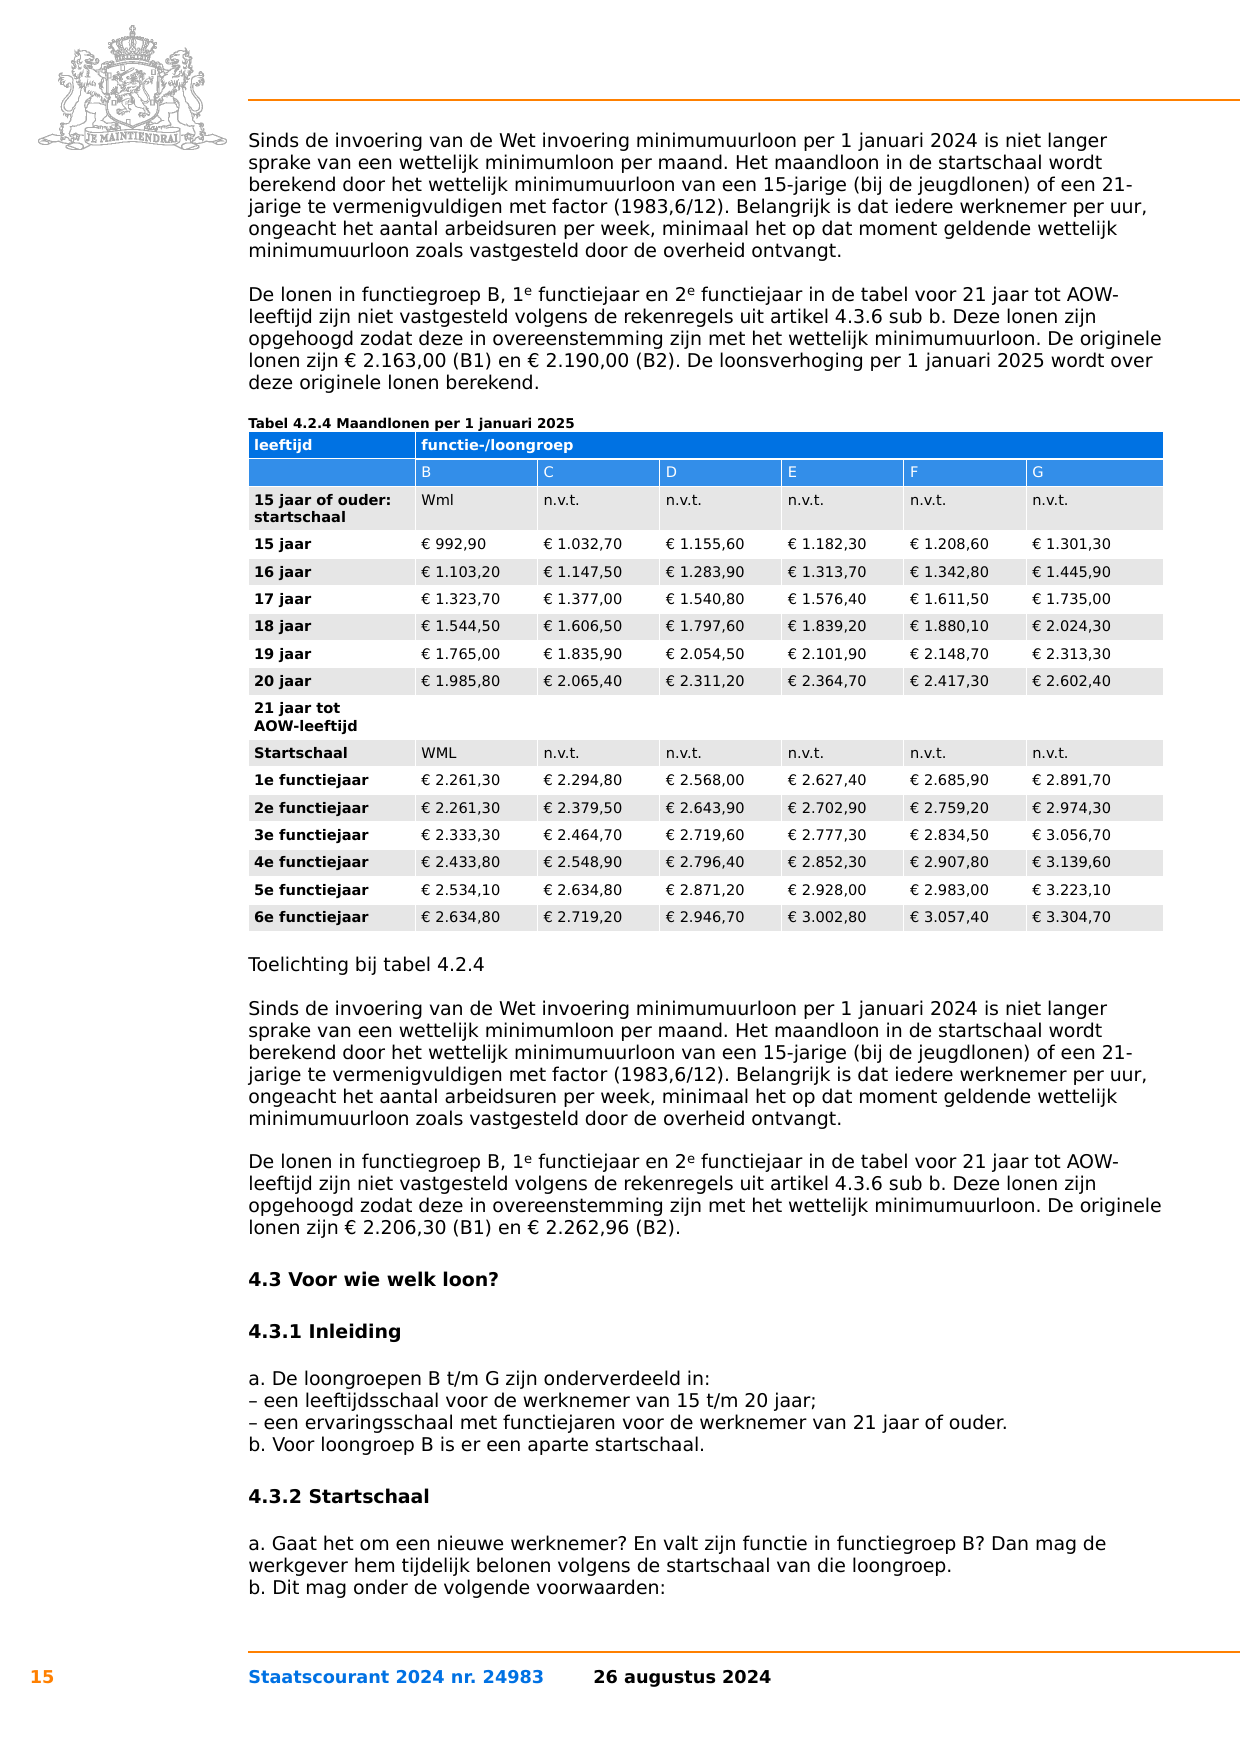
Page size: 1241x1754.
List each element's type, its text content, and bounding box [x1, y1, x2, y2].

table_cell € 2.796,40 [660, 850, 781, 876]
table_cell € 2.643,90 [660, 795, 781, 821]
table_cell n.v.t. [782, 740, 903, 766]
table_cell € 2.852,30 [782, 850, 903, 876]
text De lonen in functiegroep B, 1e functiejaar en 2e functiejaar in de tabel voor 21 jaar tot AOW-leeftijd zijn niet vastgesteld volgens de rekenregels uit artikel 4.3.6 sub b. Deze lonen zijn opgehoogd zodat deze in overeenstemming zijn met het wettelijk minimumuurloon. De originele lonen zijn € 2.163,00 (B1) en € 2.190,00 (B2). De loonsverhoging per 1 januari 2025 wordt over deze originele lonen berekend. [248, 284, 1163, 393]
table_cell [1027, 696, 1163, 739]
table_cell 19 jaar [249, 641, 415, 667]
table_cell 16 jaar [249, 559, 415, 585]
table_cell € 2.759,20 [904, 795, 1026, 821]
table_cell € 3.057,40 [904, 905, 1026, 931]
table_cell € 1.797,60 [660, 614, 781, 640]
table_cell Startschaal [249, 740, 415, 766]
table_cell € 2.907,80 [904, 850, 1026, 876]
table_cell € 3.002,80 [782, 905, 903, 931]
table_cell € 2.634,80 [538, 877, 659, 903]
table_cell € 2.983,00 [904, 877, 1026, 903]
table_cell 4e functiejaar [249, 850, 415, 876]
text Sinds de invoering van de Wet invoering minimumuurloon per 1 januari 2024 is niet langer sprake van een wettelijk minimumloon per maand. Het maandloon in de startschaal wordt berekend door het wettelijk minimumuurloon van een 15-jarige (bij de jeugdlonen) of een 21-jarige te vermenigvuldigen met factor (1983,6/12). Belangrijk is dat iedere werknemer per uur, ongeacht het aantal arbeidsuren per week, minimaal het op dat moment geldende wettelijk minimumuurloon zoals vastgesteld door de overheid ontvangt. [248, 130, 1163, 262]
subtitle 4.3 Voor wie welk loon? [248, 1269, 1163, 1291]
table_cell leeftijd [249, 432, 415, 459]
table_cell € 2.702,90 [782, 795, 903, 821]
table_cell € 2.101,90 [782, 641, 903, 667]
table_cell n.v.t. [660, 740, 781, 766]
table_cell € 2.148,70 [904, 641, 1026, 667]
table_cell € 2.719,20 [538, 905, 659, 931]
table_cell 3e functiejaar [249, 822, 415, 849]
text Sinds de invoering van de Wet invoering minimumuurloon per 1 januari 2024 is niet langer sprake van een wettelijk minimumloon per maand. Het maandloon in de startschaal wordt berekend door het wettelijk minimumuurloon van een 15-jarige (bij de jeugdlonen) of een 21-jarige te vermenigvuldigen met factor (1983,6/12). Belangrijk is dat iedere werknemer per uur, ongeacht het aantal arbeidsuren per week, minimaal het op dat moment geldende wettelijk minimumuurloon zoals vastgesteld door de overheid ontvangt. [248, 998, 1163, 1129]
text De lonen in functiegroep B, 1e functiejaar en 2e functiejaar in de tabel voor 21 jaar tot AOW-leeftijd zijn niet vastgesteld volgens de rekenregels uit artikel 4.3.6 sub b. Deze lonen zijn opgehoogd zodat deze in overeenstemming zijn met het wettelijk minimumuurloon. De originele lonen zijn € 2.206,30 (B1) en € 2.262,96 (B2). [248, 1151, 1163, 1239]
table_cell n.v.t. [538, 740, 659, 766]
table_cell € 2.024,30 [1027, 614, 1163, 640]
table_cell € 1.301,30 [1027, 531, 1163, 558]
table_cell € 3.223,10 [1027, 877, 1163, 903]
table_cell € 2.928,00 [782, 877, 903, 903]
table_cell n.v.t. [1027, 740, 1163, 766]
table_cell 18 jaar [249, 614, 415, 640]
table_cell € 1.611,50 [904, 586, 1026, 612]
text – een ervaringsschaal met functiejaren voor de werknemer van 21 jaar of ouder. [248, 1412, 1163, 1434]
table_cell Wml [416, 487, 537, 530]
table_cell € 2.433,80 [416, 850, 537, 876]
table_cell € 1.103,20 [416, 559, 537, 585]
table_cell € 1.576,40 [782, 586, 903, 612]
table_cell € 1.880,10 [904, 614, 1026, 640]
subtitle 4.3.2 Startschaal [248, 1486, 1163, 1508]
table_cell € 1.606,50 [538, 614, 659, 640]
table_cell € 1.765,00 [416, 641, 537, 667]
table_cell € 2.568,00 [660, 768, 781, 794]
table_cell € 1.445,90 [1027, 559, 1163, 585]
table_cell D [660, 460, 781, 486]
table_cell € 1.342,80 [904, 559, 1026, 585]
table_cell € 2.261,30 [416, 768, 537, 794]
table_cell € 2.364,70 [782, 668, 903, 695]
text a. Gaat het om een nieuwe werknemer? En valt zijn functie in functiegroep B? Dan mag de werkgever hem tijdelijk belonen volgens de startschaal van die loongroep. [248, 1533, 1163, 1577]
table_cell € 992,90 [416, 531, 537, 558]
table_cell 21 jaar tot AOW-leeftijd [249, 696, 781, 739]
table_cell € 1.182,30 [782, 531, 903, 558]
table_cell € 2.719,60 [660, 822, 781, 849]
table_cell n.v.t. [904, 487, 1026, 530]
table_cell € 2.311,20 [660, 668, 781, 695]
table_cell 15 jaar [249, 531, 415, 558]
table_cell € 2.379,50 [538, 795, 659, 821]
table_cell € 2.627,40 [782, 768, 903, 794]
table_cell € 1.323,70 [416, 586, 537, 612]
subtitle 4.3.1 Inleiding [248, 1321, 1163, 1343]
table_cell n.v.t. [1027, 487, 1163, 530]
table_cell € 3.304,70 [1027, 905, 1163, 931]
table_cell F [904, 460, 1026, 486]
table_cell 15 jaar of ouder: startschaal [249, 487, 415, 530]
table_cell € 2.946,70 [660, 905, 781, 931]
table_cell [904, 696, 1026, 739]
table_cell € 1.985,80 [416, 668, 537, 695]
table_cell € 2.777,30 [782, 822, 903, 849]
table_cell € 2.534,10 [416, 877, 537, 903]
table_cell € 2.054,50 [660, 641, 781, 667]
table_cell n.v.t. [660, 487, 781, 530]
table_cell € 2.891,70 [1027, 768, 1163, 794]
table_cell € 2.685,90 [904, 768, 1026, 794]
table_cell n.v.t. [904, 740, 1026, 766]
text b. Voor loongroep B is er een aparte startschaal. [248, 1434, 1163, 1456]
table_cell € 1.735,00 [1027, 586, 1163, 612]
table_cell € 3.056,70 [1027, 822, 1163, 849]
table_cell € 1.839,20 [782, 614, 903, 640]
table_cell € 2.313,30 [1027, 641, 1163, 667]
table_cell € 2.417,30 [904, 668, 1026, 695]
table_cell € 2.065,40 [538, 668, 659, 695]
table_cell C [538, 460, 659, 486]
table_cell € 1.377,00 [538, 586, 659, 612]
table_cell 5e functiejaar [249, 877, 415, 903]
table_cell € 2.333,30 [416, 822, 537, 849]
table_cell 1e functiejaar [249, 768, 415, 794]
table_cell € 2.261,30 [416, 795, 537, 821]
table_cell € 1.313,70 [782, 559, 903, 585]
table_header Tabel 4.2.4 Maandlonen per 1 januari 2025 [248, 415, 1163, 431]
picture [38, 25, 227, 150]
text b. Dit mag onder de volgende voorwaarden: [248, 1577, 1163, 1599]
table_cell n.v.t. [538, 487, 659, 530]
table_cell functie-/loongroep [416, 432, 1163, 458]
table_cell B [416, 460, 537, 486]
table_cell € 2.294,80 [538, 768, 659, 794]
table_cell € 2.634,80 [416, 905, 537, 931]
table_cell 17 jaar [249, 586, 415, 612]
table_cell € 1.155,60 [660, 531, 781, 558]
table_cell € 2.871,20 [660, 877, 781, 903]
table_cell € 1.208,60 [904, 531, 1026, 558]
text a. De loongroepen B t/m G zijn onderverdeeld in: [248, 1368, 1163, 1390]
table_cell WML [416, 740, 537, 766]
table_cell 6e functiejaar [249, 905, 415, 931]
table_cell E [782, 460, 903, 486]
table_cell € 1.835,90 [538, 641, 659, 667]
table_cell G [1027, 460, 1163, 486]
table_cell € 2.548,90 [538, 850, 659, 876]
table_cell € 1.540,80 [660, 586, 781, 612]
text Toelichting bij tabel 4.2.4 [248, 954, 1163, 976]
table_cell [782, 696, 903, 739]
table_cell n.v.t. [782, 487, 903, 530]
text – een leeftijdsschaal voor de werknemer van 15 t/m 20 jaar; [248, 1390, 1163, 1412]
table_cell € 2.834,50 [904, 822, 1026, 849]
table_cell € 2.974,30 [1027, 795, 1163, 821]
table_cell € 2.464,70 [538, 822, 659, 849]
table_cell € 1.147,50 [538, 559, 659, 585]
table_cell € 1.544,50 [416, 614, 537, 640]
table_cell € 2.602,40 [1027, 668, 1163, 695]
table_cell 20 jaar [249, 668, 415, 695]
table_cell € 1.032,70 [538, 531, 659, 558]
table_cell € 3.139,60 [1027, 850, 1163, 876]
table_cell 2e functiejaar [249, 795, 415, 821]
table_cell € 1.283,90 [660, 559, 781, 585]
